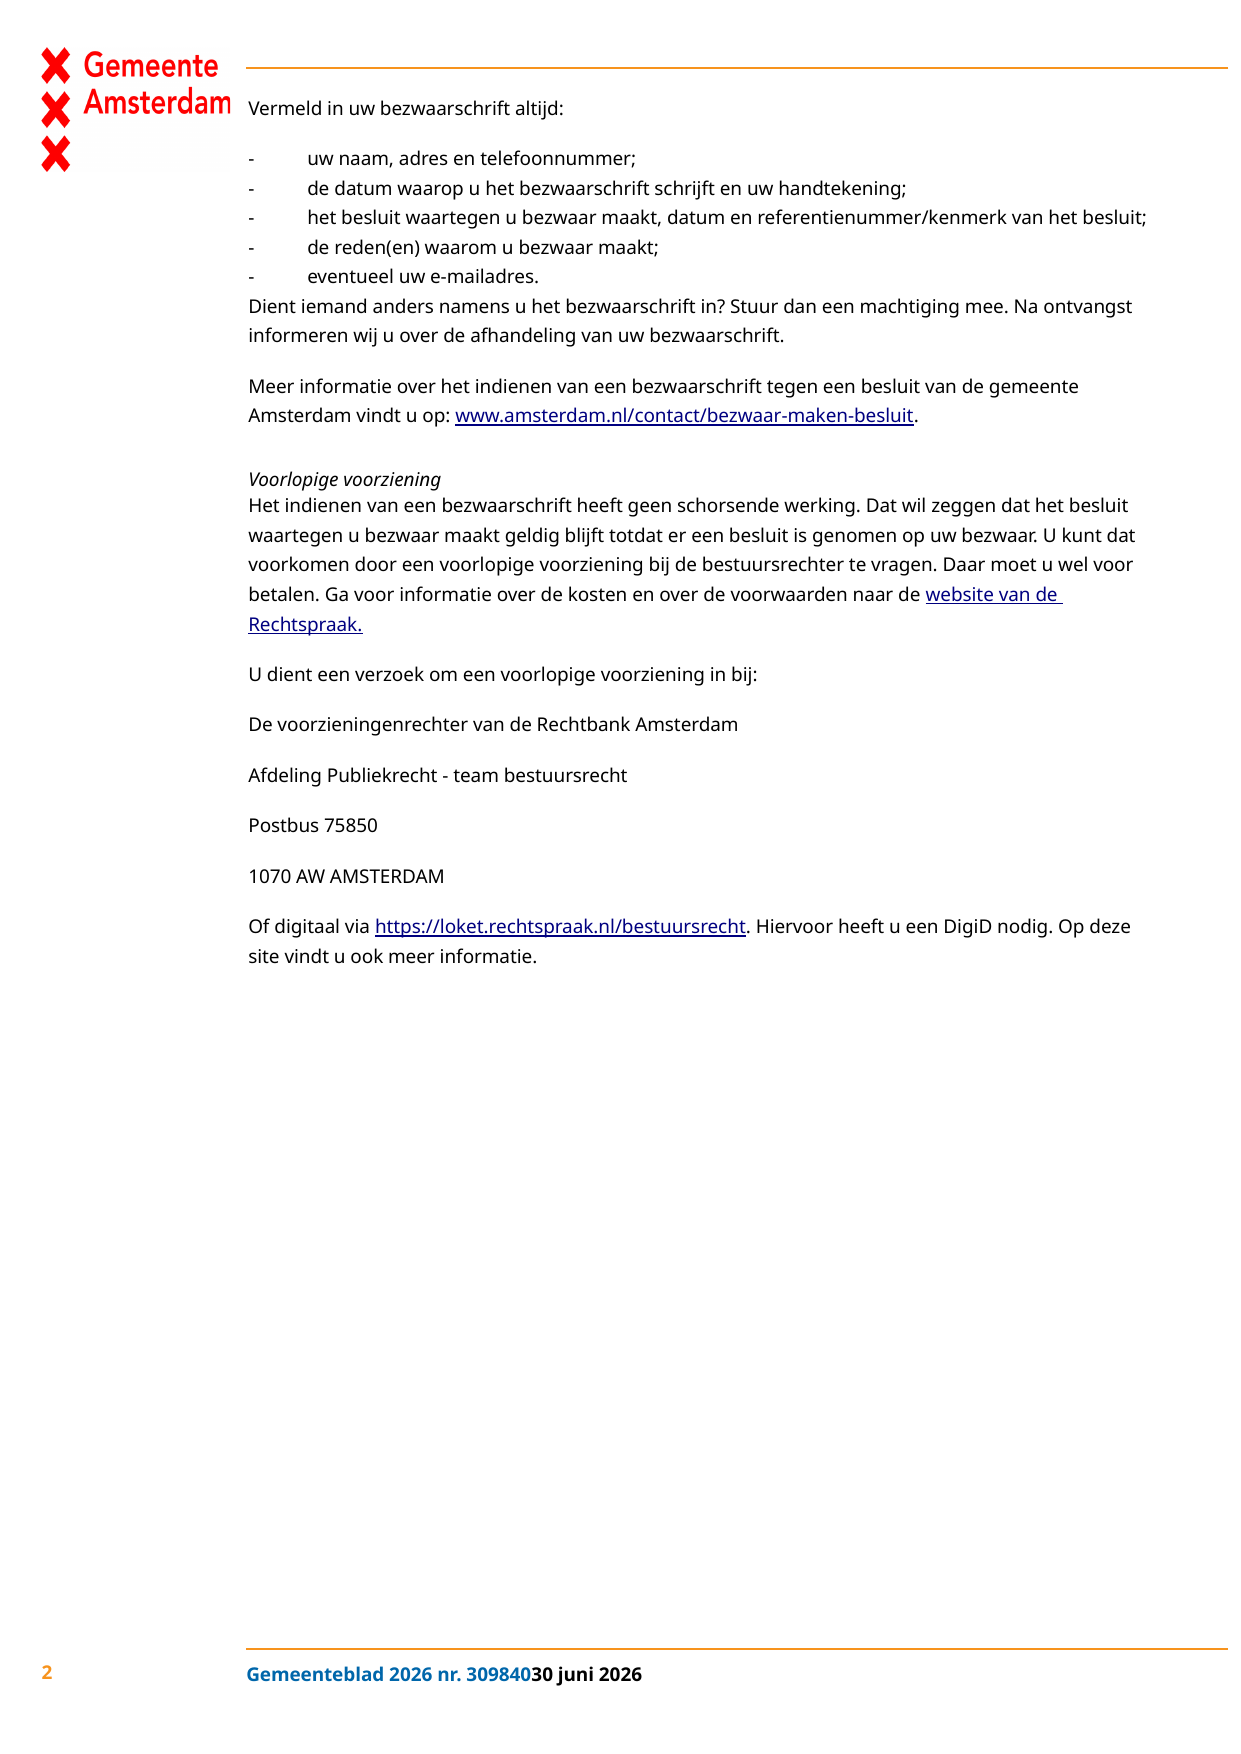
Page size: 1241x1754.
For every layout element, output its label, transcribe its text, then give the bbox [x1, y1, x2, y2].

text U dient een verzoek om een voorlopige voorziening in bij: [248, 661, 1152, 687]
picture [41, 47, 231, 172]
list eventueel uw e-mailadres. [248, 263, 1152, 289]
text 1070 AW AMSTERDAM [248, 863, 1152, 888]
text Dient iemand anders namens u het bezwaarschrift in? Stuur dan een machtiging mee. Na ontvangst informeren wij u over de afhandeling van uw bezwaarschrift. [248, 293, 1152, 348]
list de reden(en) waarom u bezwaar maakt; [248, 234, 1152, 260]
text Vermeld in uw bezwaarschrift altijd: [248, 95, 1152, 121]
text Of digitaal via https://loket.rechtspraak.nl/bestuursrecht. Hiervoor heeft u een DigiD nodig. Op deze site vindt u ook meer informatie. [248, 913, 1152, 968]
text Het indienen van een bezwaarschrift heeft geen schorsende werking. Dat wil zeggen dat het besluit waartegen u bezwaar maakt geldig blijft totdat er een besluit is genomen op uw bezwaar. U kunt dat voorkomen door een voorlopige voorziening bij de bestuursrechter te vragen. Daar moet u wel voor betalen. Ga voor informatie over de kosten en over de voorwaarden naar de website van de Rechtspraak. [248, 492, 1152, 636]
text Meer informatie over het indienen van een bezwaarschrift tegen een besluit van de gemeente Amsterdam vindt u op: www.amsterdam.nl/contact/bezwaar-maken-besluit. [248, 373, 1152, 428]
text Postbus 75850 [248, 812, 1152, 838]
text De voorzieningenrechter van de Rechtbank Amsterdam [248, 712, 1152, 737]
text Afdeling Publiekrecht - team bestuursrecht [248, 762, 1152, 788]
list de datum waarop u het bezwaarschrift schrijft en uw handtekening; [248, 175, 1152, 201]
text Voorlopige voorziening [248, 467, 1152, 492]
list uw naam, adres en telefoonnummer; [248, 145, 1152, 171]
list het besluit waartegen u bezwaar maakt, datum en referentienummer/kenmerk van het besluit; [248, 204, 1152, 230]
